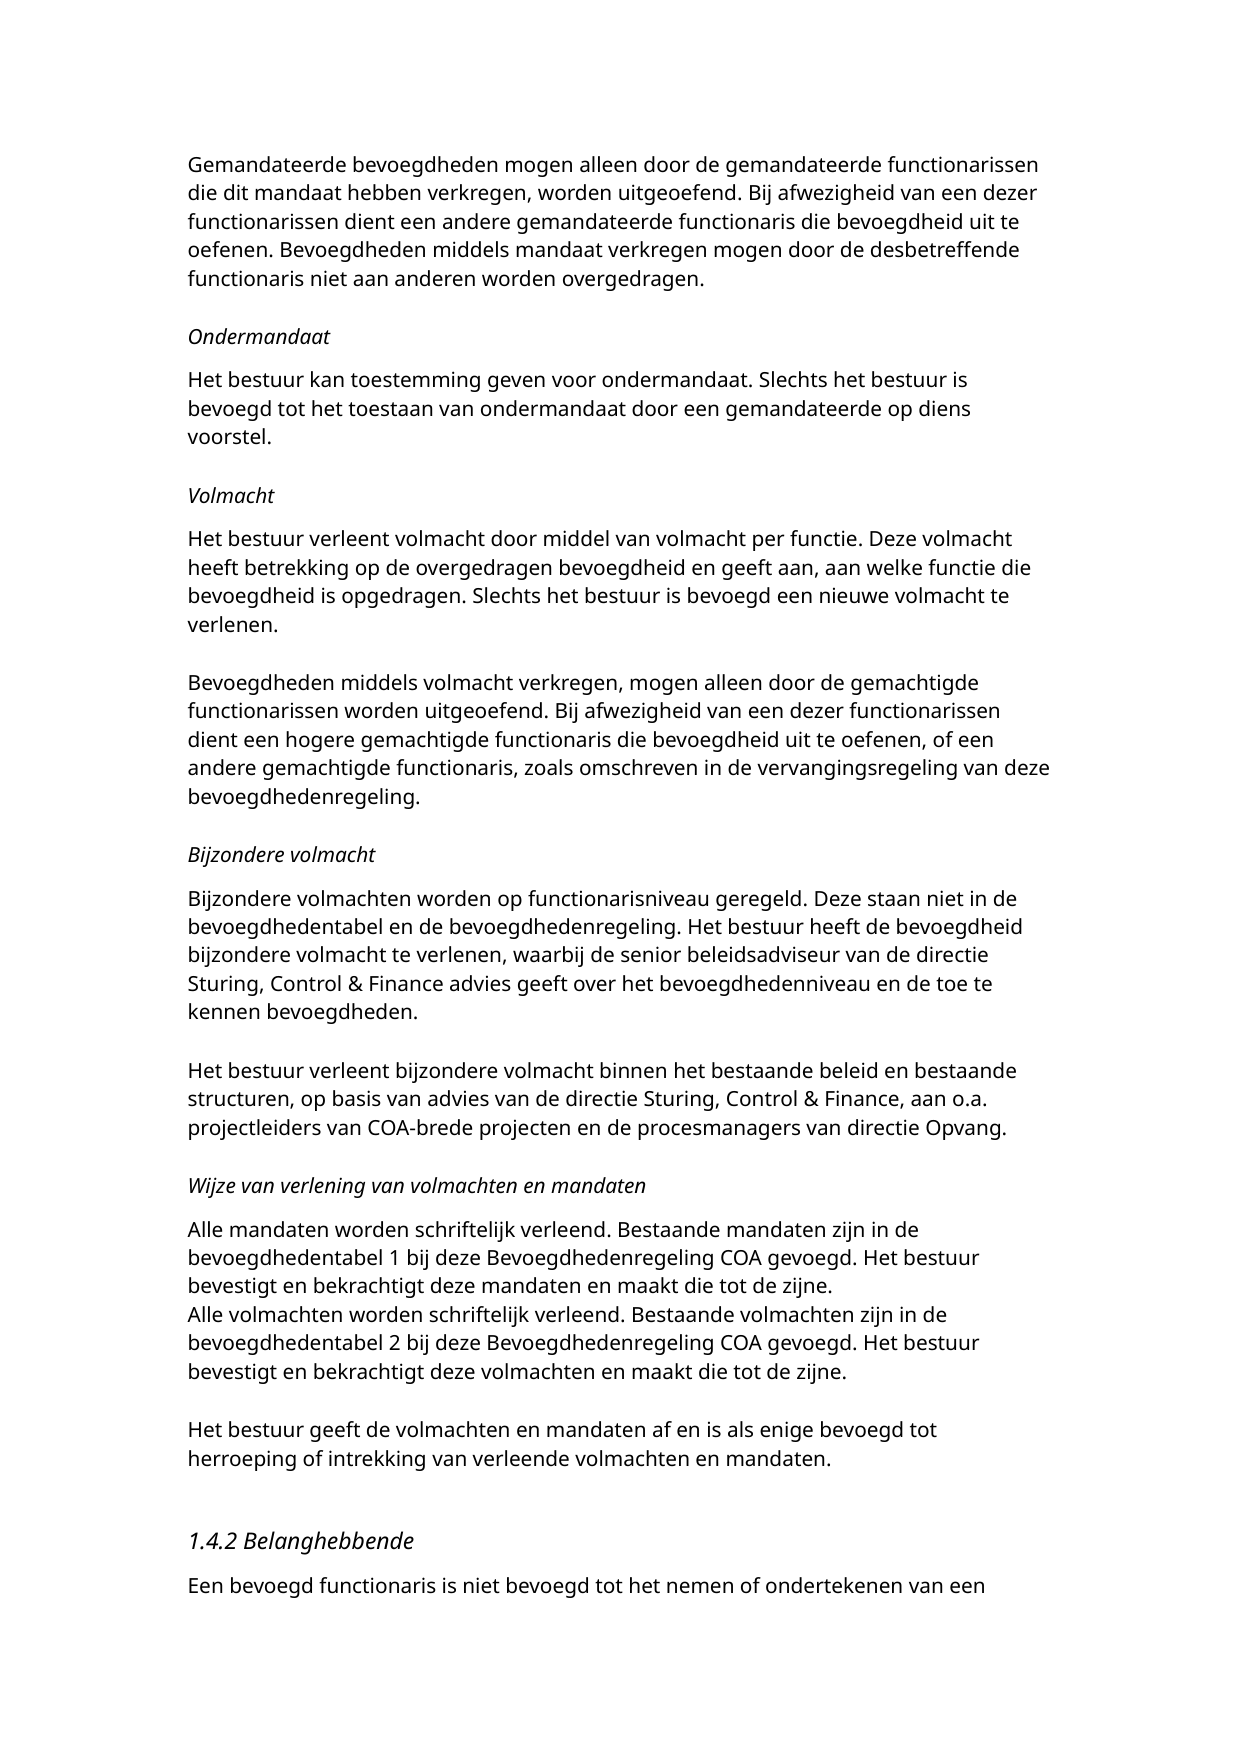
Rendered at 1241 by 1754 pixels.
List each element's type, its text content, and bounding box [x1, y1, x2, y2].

subtitle 1.4.2 Belanghebbende [187, 1525, 1053, 1556]
text Bijzondere volmacht [187, 840, 1053, 869]
text Bevoegdheden middels volmacht verkregen, mogen alleen door de gemachtigde functionarissen worden uitgeoefend. Bij afwezigheid van een dezer functionarissen dient een hogere gemachtigde functionaris die bevoegdheid uit te oefenen, of een andere gemachtigde functionaris, zoals omschreven in de vervangingsregeling van deze bevoegdhedenregeling. [187, 668, 1053, 810]
text Ondermandaat [187, 322, 1053, 351]
text Volmacht [187, 481, 1053, 509]
text Gemandateerde bevoegdheden mogen alleen door de gemandateerde functionarissen die dit mandaat hebben verkregen, worden uitgeoefend. Bij afwezigheid van een dezer functionarissen dient een andere gemandateerde functionaris die bevoegdheid uit te oefenen. Bevoegdheden middels mandaat verkregen mogen door de desbetreffende functionaris niet aan anderen worden overgedragen. [187, 150, 1053, 292]
text Bijzondere volmachten worden op functionarisniveau geregeld. Deze staan niet in de bevoegdhedentabel en de bevoegdhedenregeling. Het bestuur heeft de bevoegdheid bijzondere volmacht te verlenen, waarbij de senior beleidsadviseur van de directie Sturing, Control & Finance advies geeft over het bevoegdhedenniveau en de toe te kennen bevoegdheden. [187, 884, 1053, 1026]
text Het bestuur kan toestemming geven voor ondermandaat. Slechts het bestuur is bevoegd tot het toestaan van ondermandaat door een gemandateerde op diens voorstel. [187, 366, 1053, 451]
text Wijze van verlening van volmachten en mandaten [187, 1171, 1053, 1200]
text Het bestuur verleent volmacht door middel van volmacht per functie. Deze volmacht heeft betrekking op de overgedragen bevoegdheid en geeft aan, aan welke functie die bevoegdheid is opgedragen. Slechts het bestuur is bevoegd een nieuwe volmacht te verlenen. [187, 524, 1053, 638]
text Het bestuur verleent bijzondere volmacht binnen het bestaande beleid en bestaande structuren, op basis van advies van de directie Sturing, Control & Finance, aan o.a. projectleiders van COA-brede projecten en de procesmanagers van directie Opvang. [187, 1056, 1053, 1141]
text Een bevoegd functionaris is niet bevoegd tot het nemen of ondertekenen van een [187, 1571, 1053, 1599]
text Alle volmachten worden schriftelijk verleend. Bestaande volmachten zijn in de bevoegdhedentabel 2 bij deze Bevoegdhedenregeling COA gevoegd. Het bestuur bevestigt en bekrachtigt deze volmachten en maakt die tot de zijne. [187, 1300, 1053, 1385]
text Alle mandaten worden schriftelijk verleend. Bestaande mandaten zijn in de bevoegdhedentabel 1 bij deze Bevoegdhedenregeling COA gevoegd. Het bestuur bevestigt en bekrachtigt deze mandaten en maakt die tot de zijne. [187, 1215, 1053, 1300]
text Het bestuur geeft de volmachten en mandaten af en is als enige bevoegd tot herroeping of intrekking van verleende volmachten en mandaten. [187, 1415, 1053, 1472]
